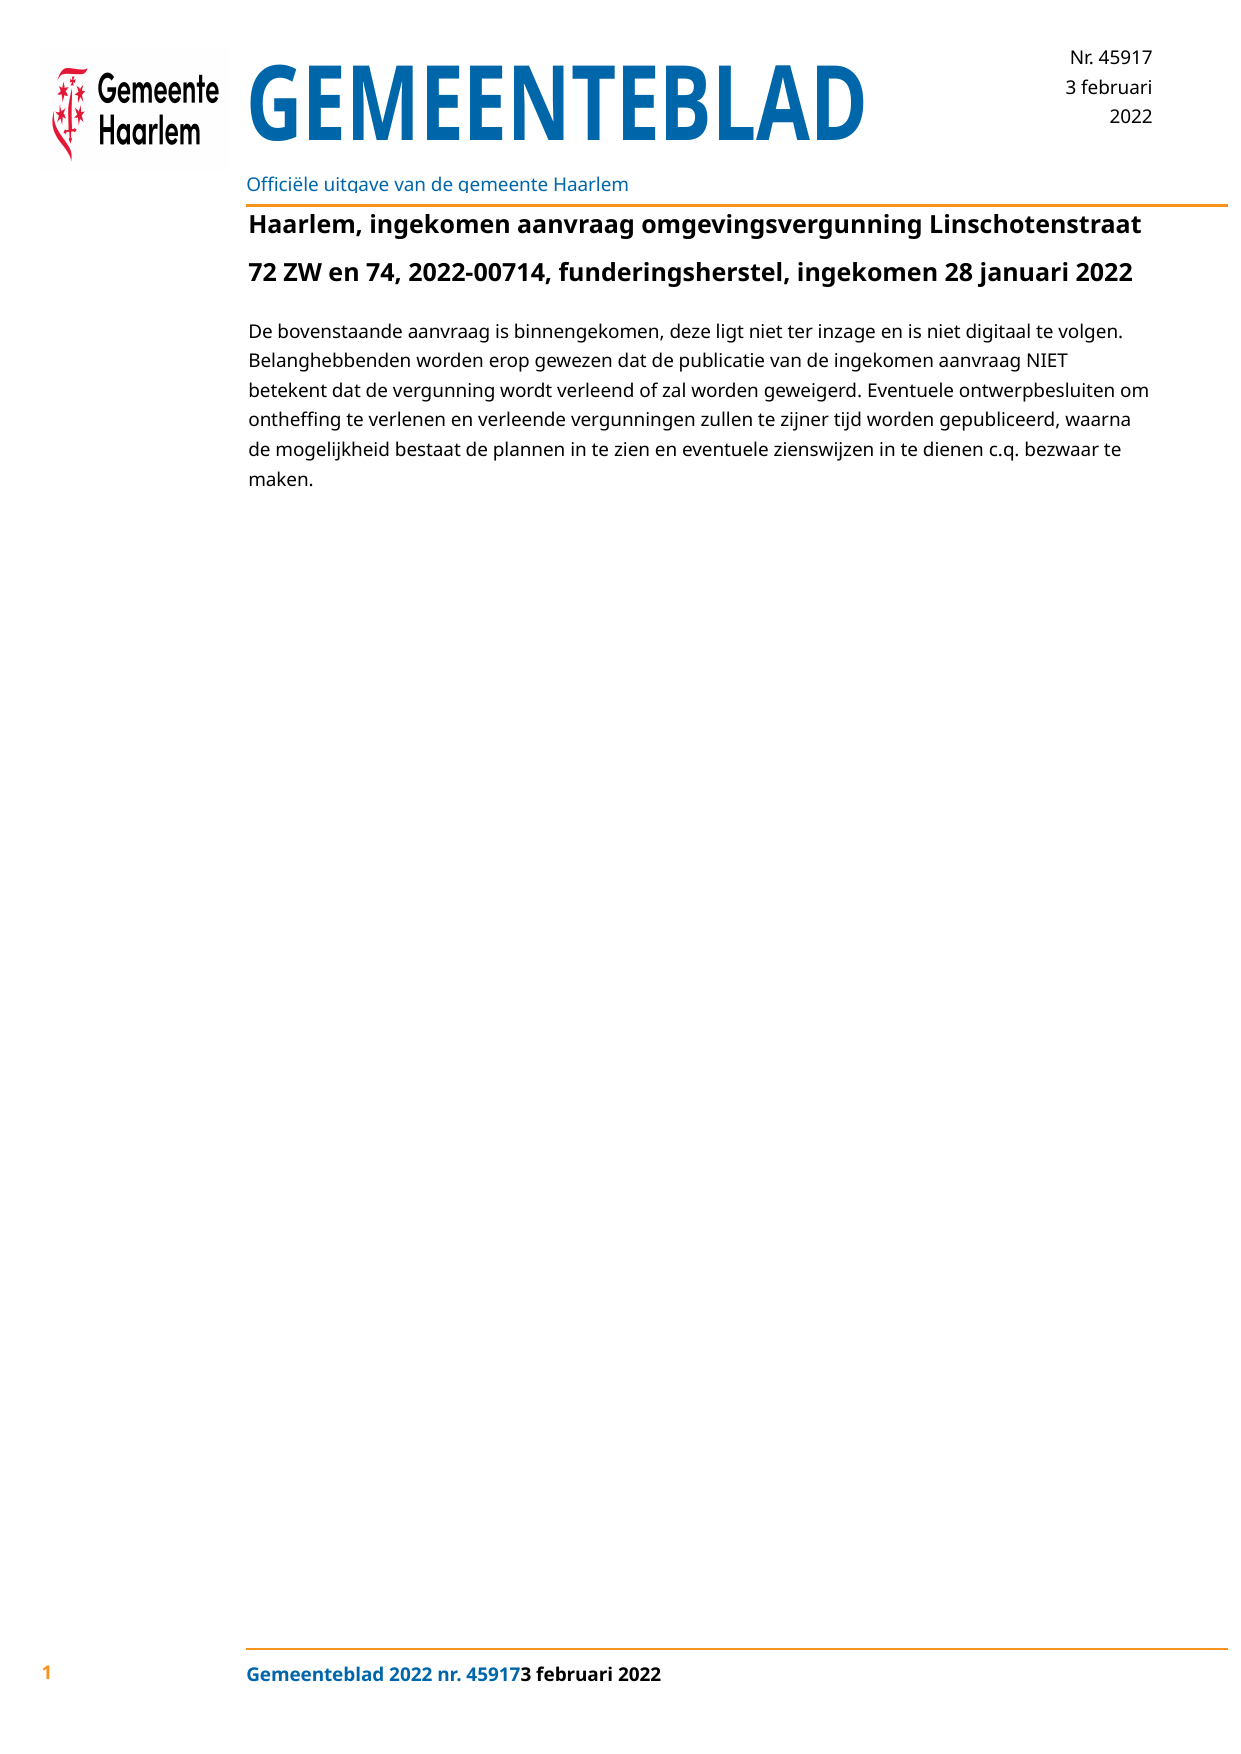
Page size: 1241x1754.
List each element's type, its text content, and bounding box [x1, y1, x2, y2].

picture [41, 47, 231, 172]
text Haarlem, ingekomen aanvraag omgevingsvergunning Linschotenstraat 72 ZW en 74, 2022-00714, funderingsherstel, ingekomen 28 januari 2022 [248, 207, 1152, 288]
text De bovenstaande aanvraag is binnengekomen, deze ligt niet ter inzage en is niet digitaal te volgen. Belanghebbenden worden erop gewezen dat de publicatie van de ingekomen aanvraag NIET betekent dat de vergunning wordt verleend of zal worden geweigerd. Eventuele ontwerpbesluiten om ontheffing te verlenen en verleende vergunningen zullen te zijner tijd worden gepubliceerd, waarna de mogelijkheid bestaat de plannen in te zien en eventuele zienswijzen in te dienen c.q. bezwaar te maken. [248, 318, 1152, 492]
